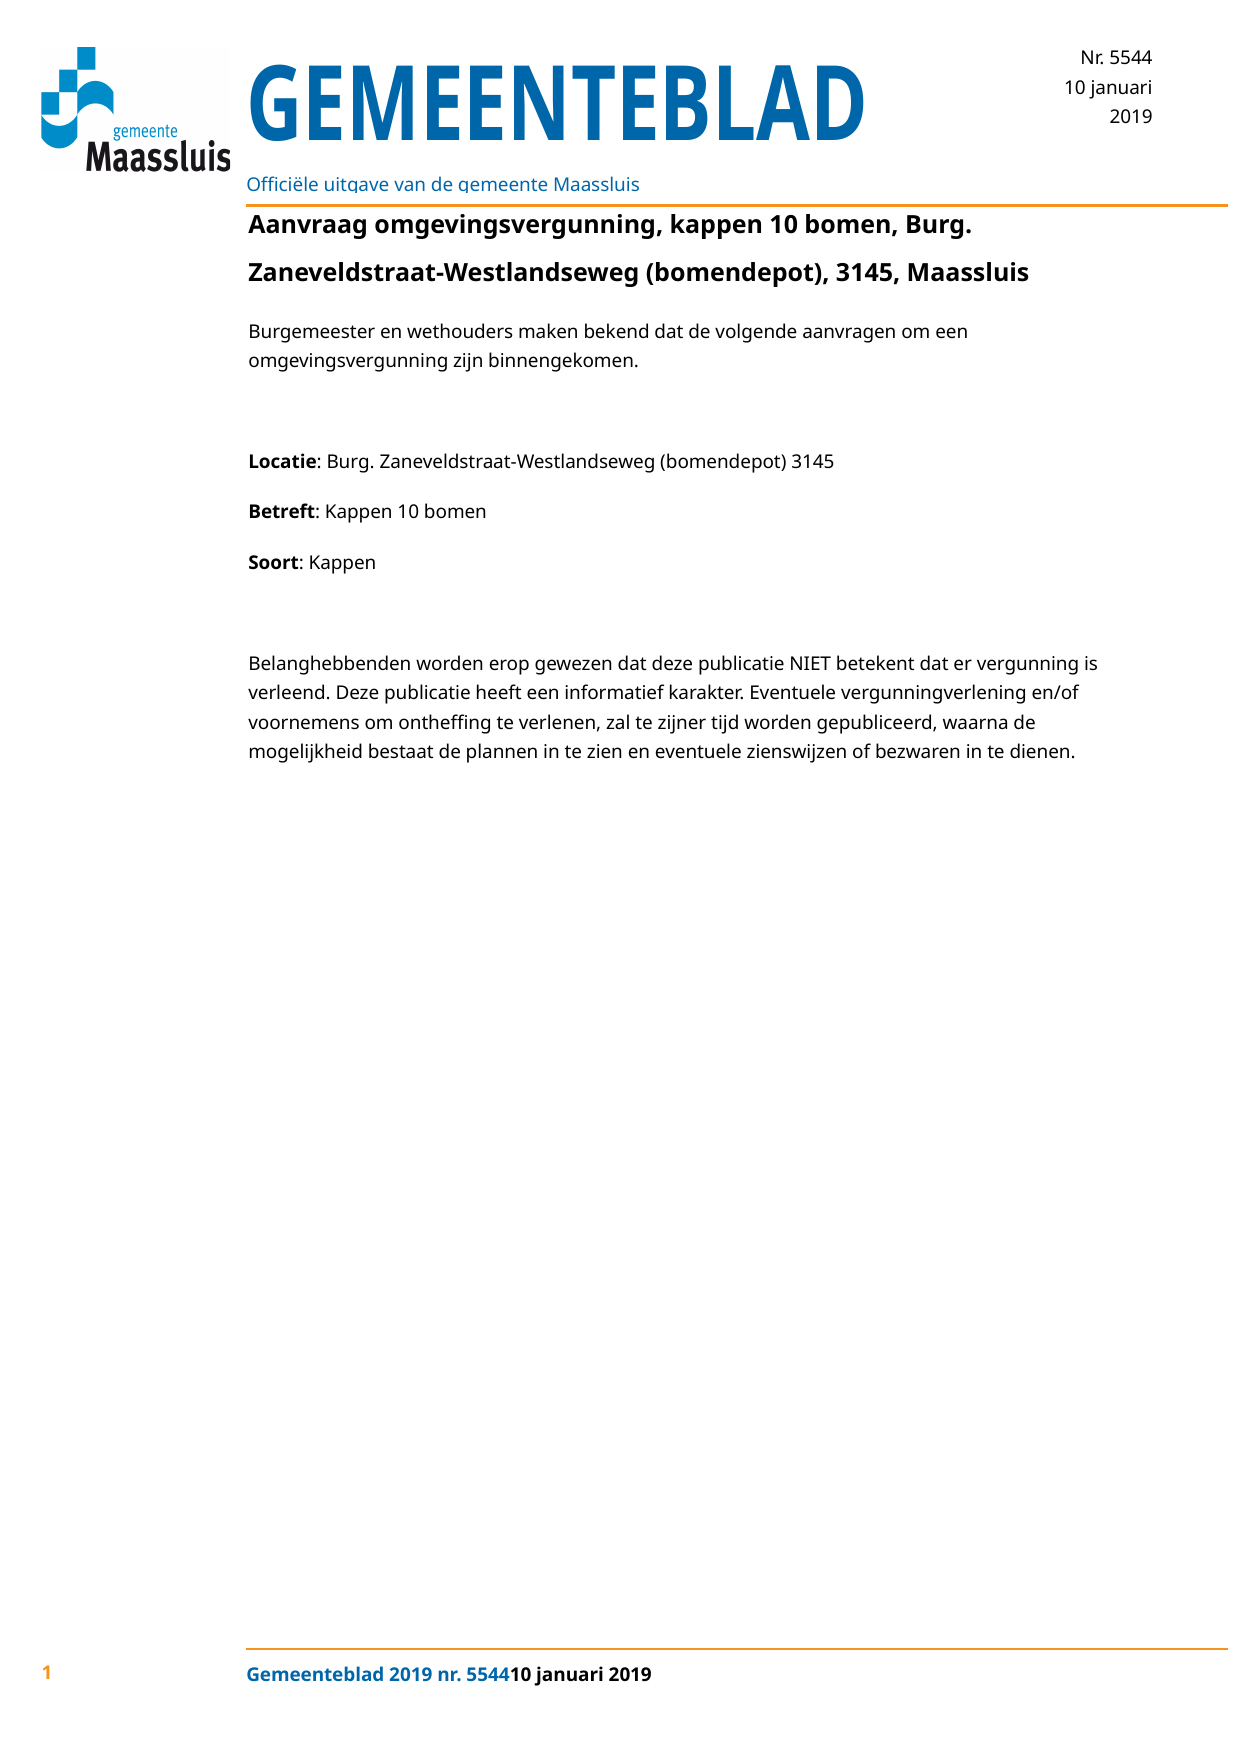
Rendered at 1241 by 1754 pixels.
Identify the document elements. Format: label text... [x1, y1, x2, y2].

text Burgemeester en wethouders maken bekend dat de volgende aanvragen om een omgevingsvergunning zijn binnengekomen. [248, 318, 1152, 373]
text Locatie: Burg. Zaneveldstraat-Westlandseweg (bomendepot) 3145 [248, 448, 1152, 474]
text Soort: Kappen [248, 549, 1152, 575]
picture [41, 47, 231, 172]
picture [41, 47, 77, 92]
text Betreft: Kappen 10 bomen [248, 499, 1152, 524]
text Belanghebbenden worden erop gewezen dat deze publicatie NIET betekent dat er vergunning is verleend. Deze publicatie heeft een informatief karakter. Eventuele vergunningverlening en/of voornemens om ontheffing te verlenen, zal te zijner tijd worden gepubliceerd, waarna de mogelijkheid bestaat de plannen in te zien en eventuele zienswijzen of bezwaren in te dienen. [248, 650, 1152, 764]
text Aanvraag omgevingsvergunning, kappen 10 bomen, Burg. Zaneveldstraat-Westlandseweg (bomendepot), 3145, Maassluis [248, 207, 1152, 288]
